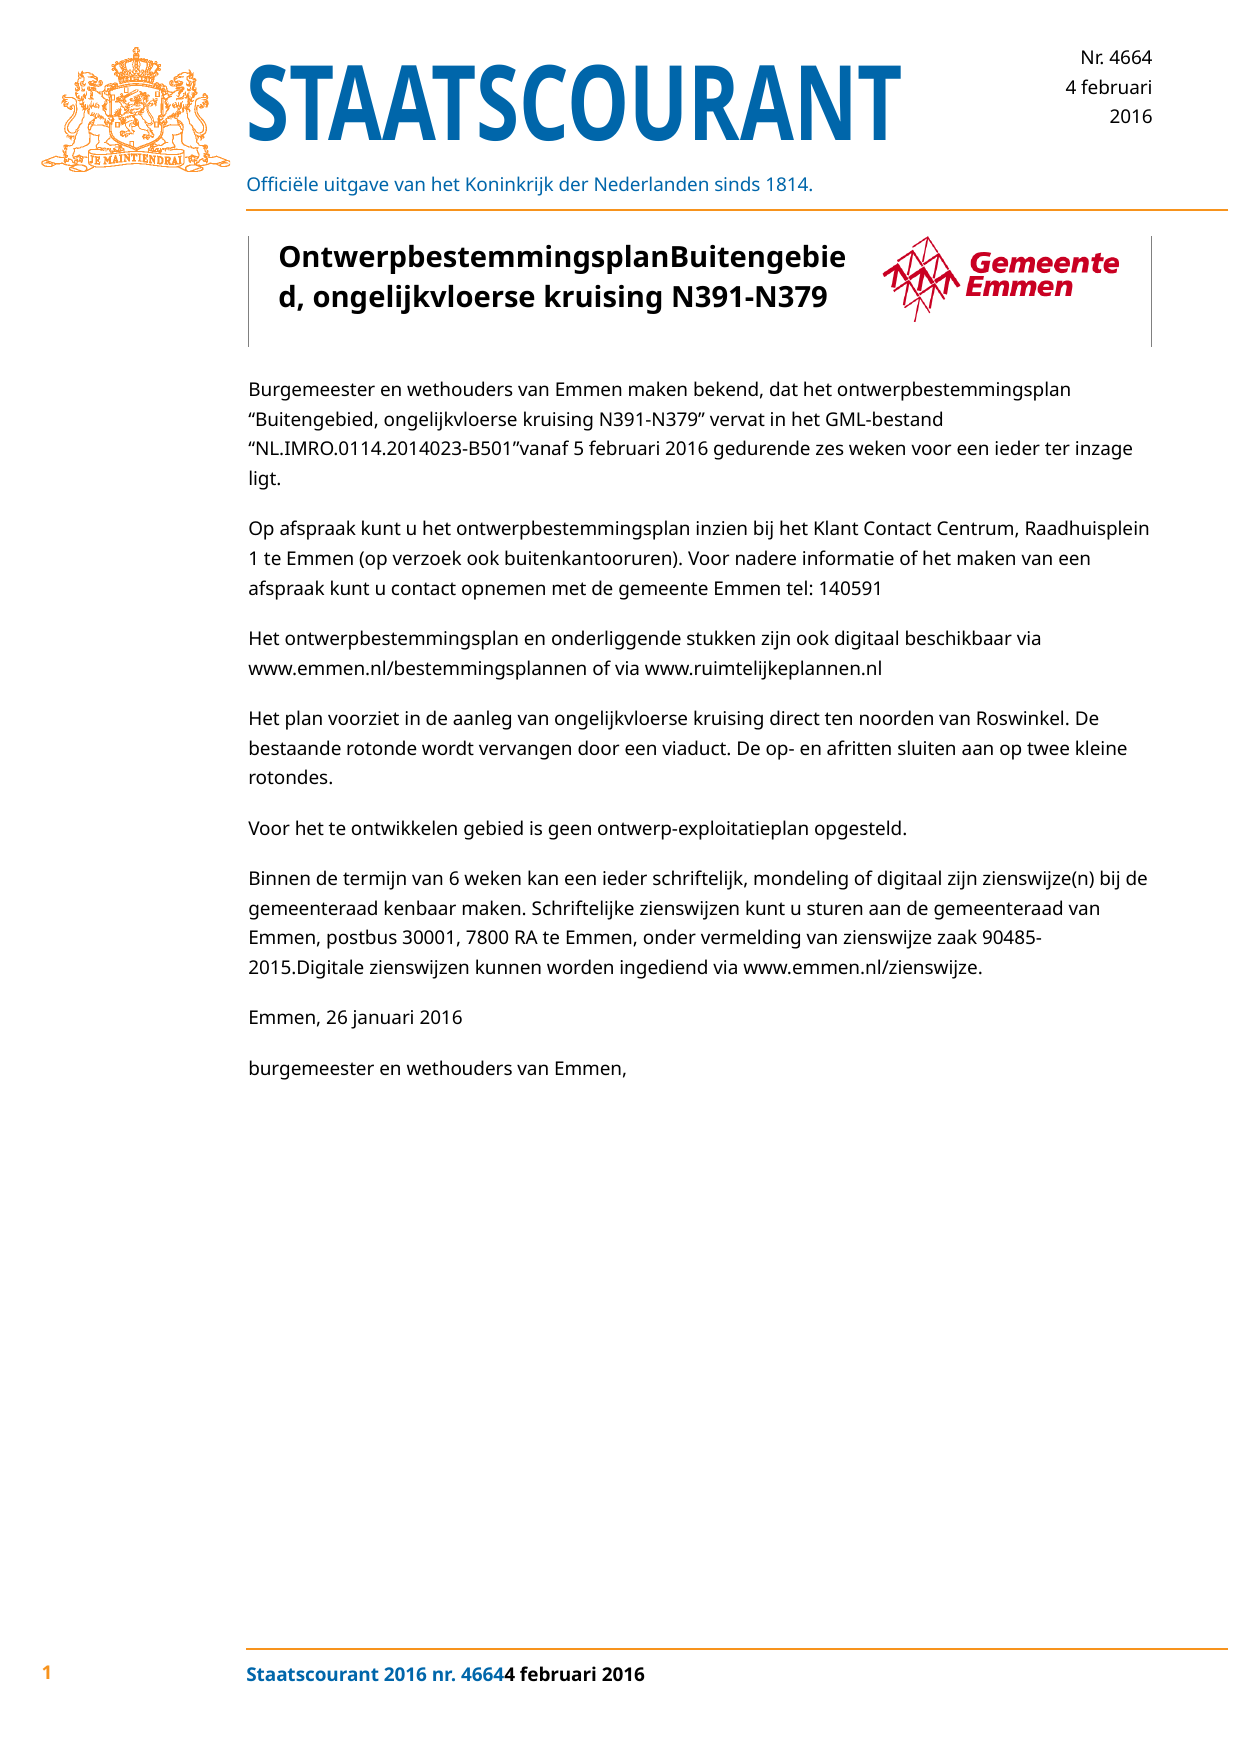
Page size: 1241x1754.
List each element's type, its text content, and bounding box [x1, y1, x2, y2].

text Emmen, 26 januari 2016 [248, 1004, 1152, 1030]
text Het ontwerpbestemmingsplan en onderliggende stukken zijn ook digitaal beschikbaar via www.emmen.nl/bestemmingsplannen of via www.ruimtelijkeplannen.nl [248, 625, 1152, 681]
text Voor het te ontwikkelen gebied is geen ontwerp-exploitatieplan opgesteld. [248, 815, 1152, 841]
table_header [850, 236, 1151, 347]
picture [882, 236, 1119, 322]
text Het plan voorziet in de aanleg van ongelijkvloerse kruising direct ten noorden van Roswinkel. De bestaande rotonde wordt vervangen door een viaduct. De op- en afritten sluiten aan op twee kleine rotondes. [248, 705, 1152, 790]
text Op afspraak kunt u het ontwerpbestemmingsplan inzien bij het Klant Contact Centrum, Raadhuisplein 1 te Emmen (op verzoek ook buitenkantooruren). Voor nadere informatie of het maken van een afspraak kunt u contact opnemen met de gemeente Emmen tel: 140591 [248, 516, 1152, 601]
table_header OntwerpbestemmingsplanBuitengebied, ongelijkvloerse kruising N391-N379 [249, 236, 850, 347]
text Burgemeester en wethouders van Emmen maken bekend, dat het ontwerpbestemmingsplan “Buitengebied, ongelijkvloerse kruising N391-N379” vervat in het GML-bestand “NL.IMRO.0114.2014023-B501”vanaf 5 februari 2016 gedurende zes weken voor een ieder ter inzage ligt. [248, 376, 1152, 491]
text burgemeester en wethouders van Emmen, [248, 1055, 1152, 1081]
text Binnen de termijn van 6 weken kan een ieder schriftelijk, mondeling of digitaal zijn zienswijze(n) bij de gemeenteraad kenbaar maken. Schriftelijke zienswijzen kunt u sturen aan de gemeenteraad van Emmen, postbus 30001, 7800 RA te Emmen, onder vermelding van zienswijze zaak 90485-2015.Digitale zienswijzen kunnen worden ingediend via www.emmen.nl/zienswijze. [248, 865, 1152, 980]
picture [41, 47, 231, 172]
